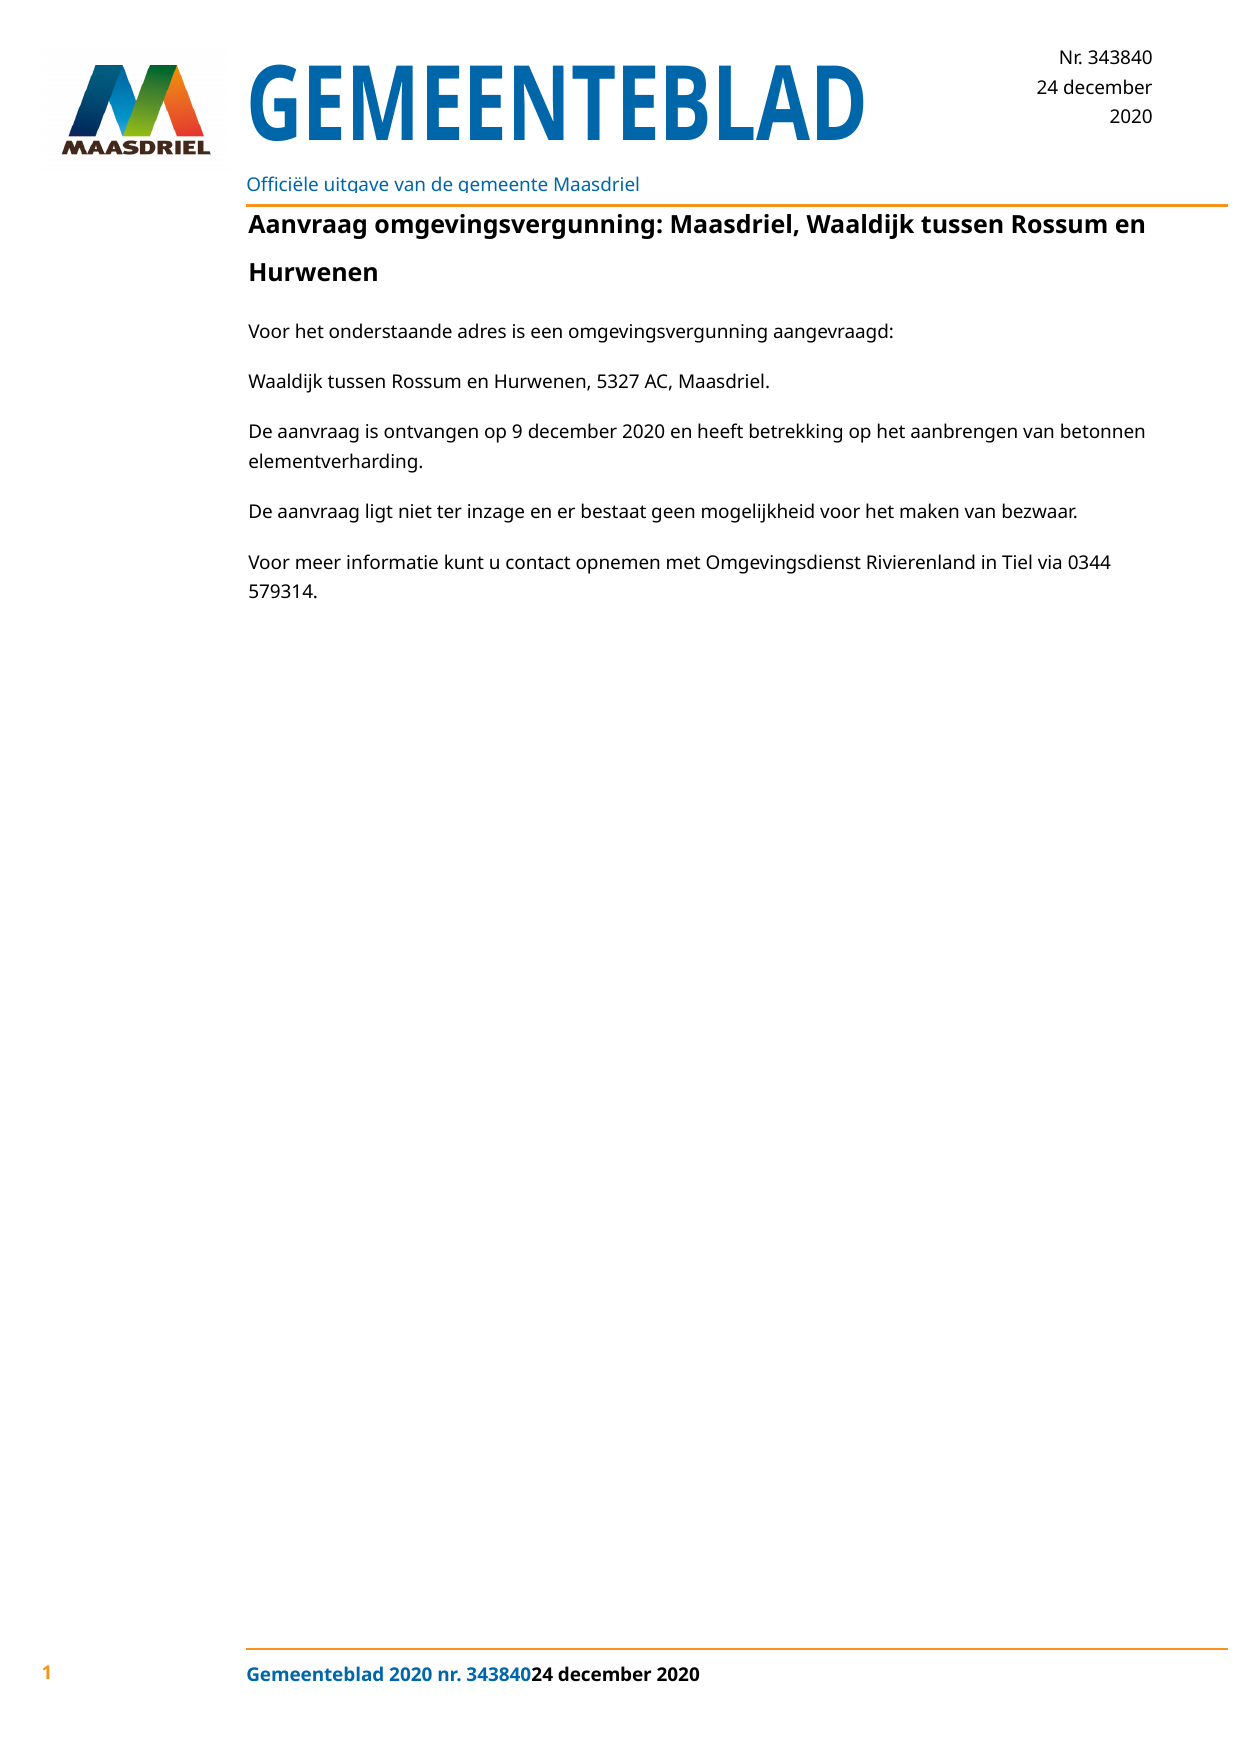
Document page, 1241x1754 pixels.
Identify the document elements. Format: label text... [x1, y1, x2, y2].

text Voor het onderstaande adres is een omgevingsvergunning aangevraagd: [248, 318, 1152, 344]
picture [41, 47, 231, 172]
text De aanvraag ligt niet ter inzage en er bestaat geen mogelijkheid voor het maken van bezwaar. [248, 499, 1152, 524]
text Aanvraag omgevingsvergunning: Maasdriel, Waaldijk tussen Rossum en Hurwenen [248, 207, 1152, 288]
text Waaldijk tussen Rossum en Hurwenen, 5327 AC, Maasdriel. [248, 368, 1152, 394]
text Voor meer informatie kunt u contact opnemen met Omgevingsdienst Rivierenland in Tiel via 0344 579314. [248, 549, 1152, 604]
text De aanvraag is ontvangen op 9 december 2020 en heeft betrekking op het aanbrengen van betonnen elementverharding. [248, 419, 1152, 474]
